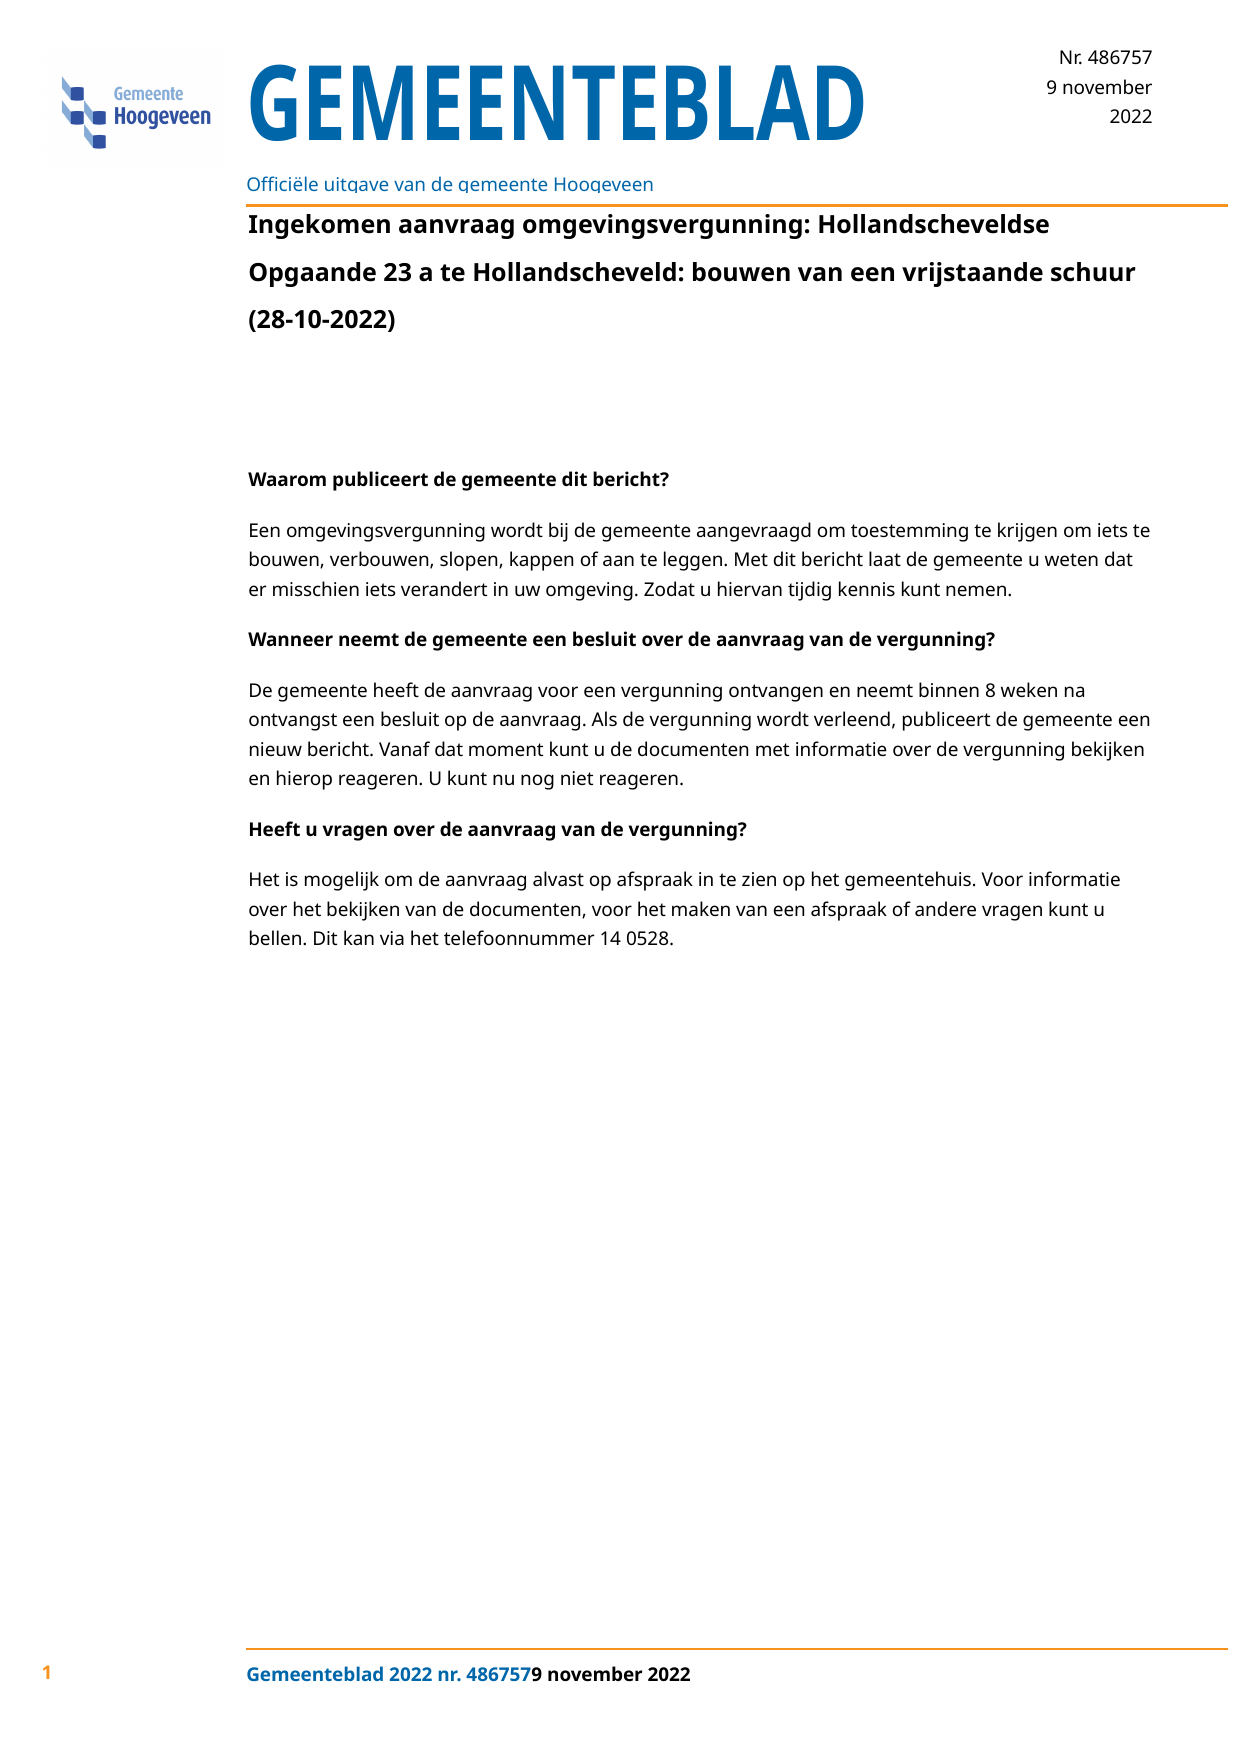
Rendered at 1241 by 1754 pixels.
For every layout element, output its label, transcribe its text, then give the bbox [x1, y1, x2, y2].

text Het is mogelijk om de aanvraag alvast op afspraak in te zien op het gemeentehuis. Voor informatie over het bekijken van de documenten, voor het maken van een afspraak of andere vragen kunt u bellen. Dit kan via het telefoonnummer 14 0528. [248, 866, 1152, 951]
text Ingekomen aanvraag omgevingsvergunning: Hollandscheveldse Opgaande 23 a te Hollandscheveld: bouwen van een vrijstaande schuur (28-10-2022) [248, 207, 1152, 336]
picture [41, 47, 231, 172]
text Heeft u vragen over de aanvraag van de vergunning? [248, 816, 1152, 842]
text Een omgevingsvergunning wordt bij de gemeente aangevraagd om toestemming te krijgen om iets te bouwen, verbouwen, slopen, kappen of aan te leggen. Met dit bericht laat de gemeente u weten dat er misschien iets verandert in uw omgeving. Zodat u hiervan tijdig kennis kunt nemen. [248, 517, 1152, 602]
text Wanneer neemt de gemeente een besluit over de aanvraag van de vergunning? [248, 626, 1152, 652]
text De gemeente heeft de aanvraag voor een vergunning ontvangen en neemt binnen 8 weken na ontvangst een besluit op de aanvraag. Als de vergunning wordt verleend, publiceert de gemeente een nieuw bericht. Vanaf dat moment kunt u de documenten met informatie over de vergunning bekijken en hierop reageren. U kunt nu nog niet reageren. [248, 677, 1152, 791]
text Waarom publiceert de gemeente dit bericht? [248, 466, 1152, 492]
